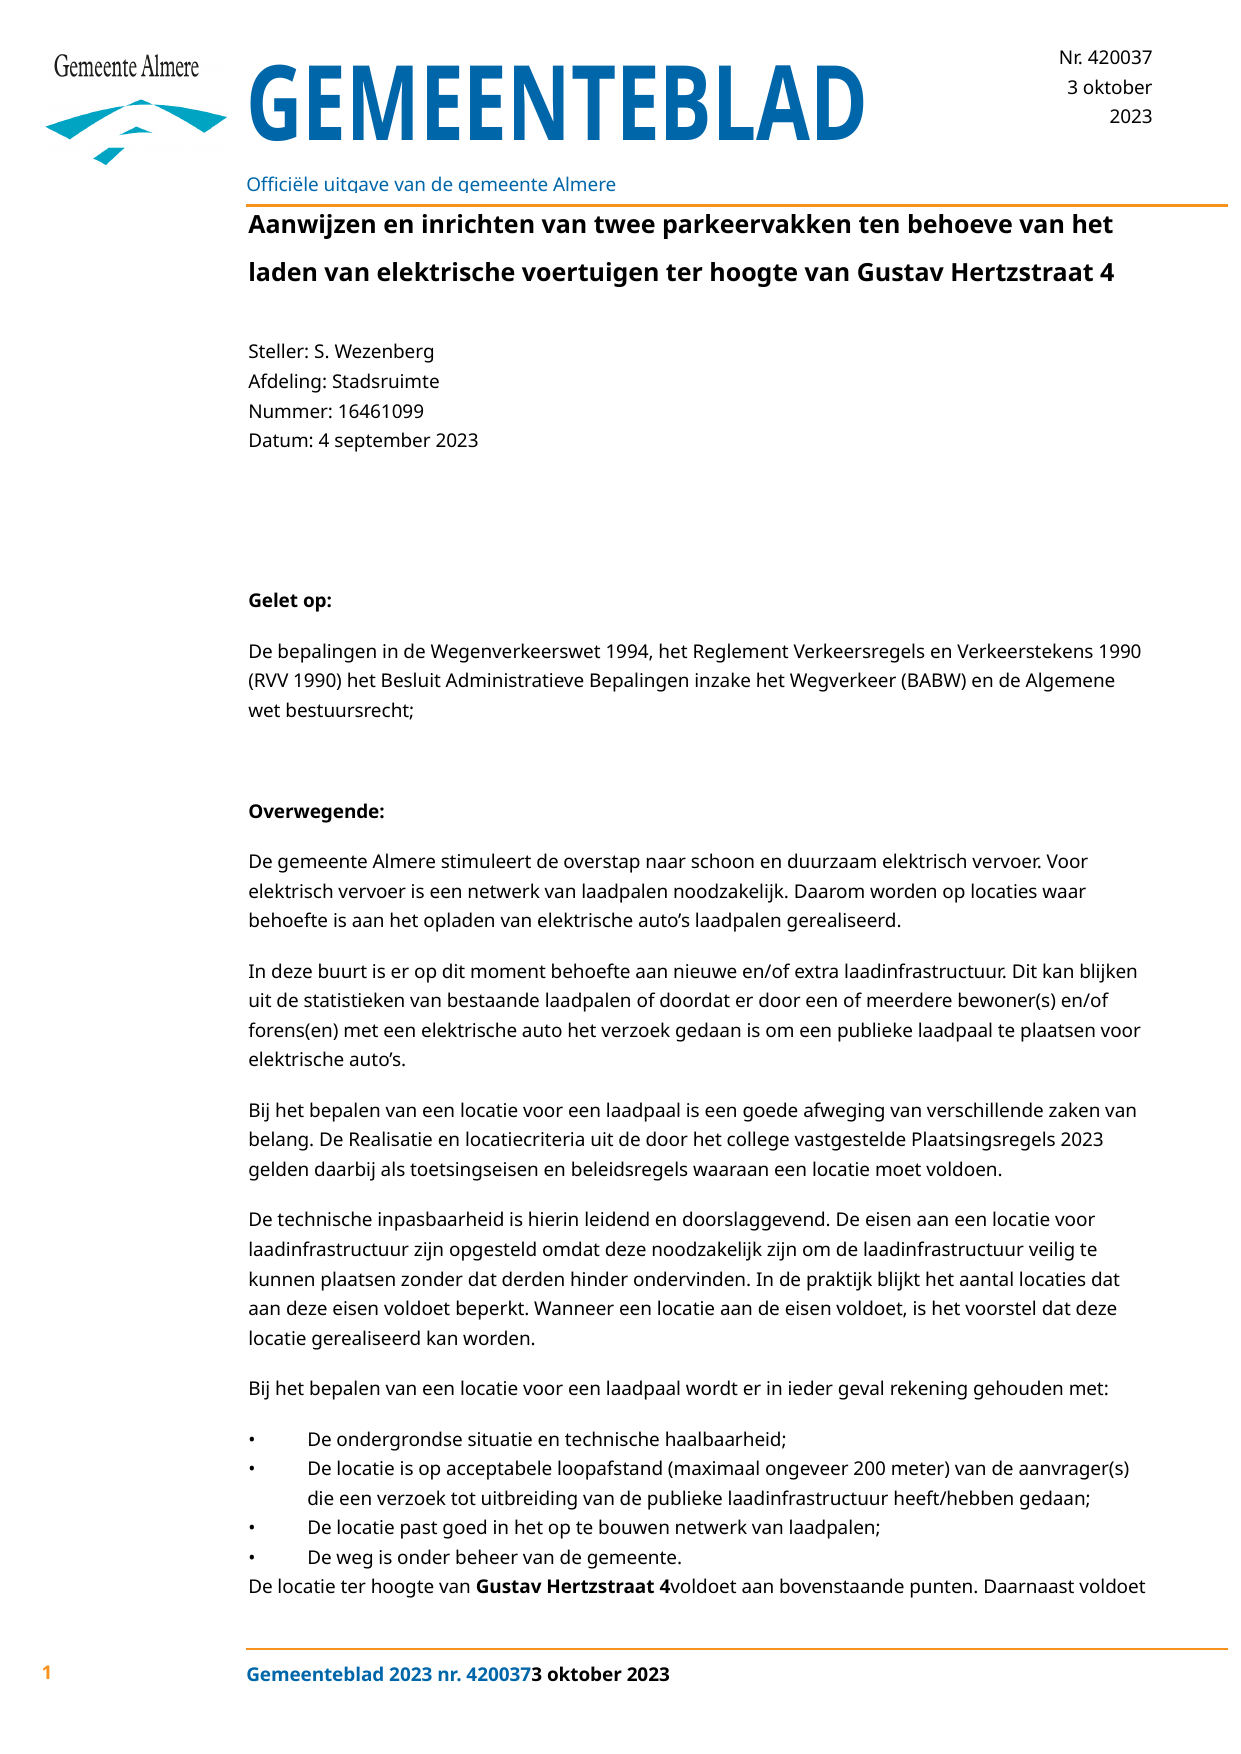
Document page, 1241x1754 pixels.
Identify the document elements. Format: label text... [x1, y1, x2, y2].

text Bij het bepalen van een locatie voor een laadpaal wordt er in ieder geval rekening gehouden met: [248, 1375, 1152, 1401]
text Steller: S. Wezenberg [248, 339, 1152, 364]
text De locatie ter hoogte van Gustav Hertzstraat 4voldoet aan bovenstaande punten. Daarnaast voldoet [248, 1574, 1152, 1599]
text De bepalingen in de Wegenverkeerswet 1994, het Reglement Verkeersregels en Verkeerstekens 1990 (RVV 1990) het Besluit Administratieve Bepalingen inzake het Wegverkeer (BABW) en de Algemene wet bestuursrecht; [248, 638, 1152, 723]
text Overwegende: [248, 798, 1152, 823]
list De weg is onder beheer van de gemeente. [248, 1544, 1152, 1570]
text Afdeling: Stadsruimte [248, 368, 1152, 394]
text Nummer: 16461099 [248, 398, 1152, 423]
text De gemeente Almere stimuleert de overstap naar schoon en duurzaam elektrisch vervoer. Voor elektrisch vervoer is een netwerk van laadpalen noodzakelijk. Daarom worden op locaties waar behoefte is aan het opladen van elektrische auto’s laadpalen gerealiseerd. [248, 848, 1152, 933]
picture [41, 47, 231, 172]
list De locatie is op acceptabele loopafstand (maximaal ongeveer 200 meter) van de aanvrager(s) die een verzoek tot uitbreiding van de publieke laadinfrastructuur heeft/hebben gedaan; [248, 1455, 1152, 1511]
list De ondergrondse situatie en technische haalbaarheid; [248, 1426, 1152, 1451]
text Aanwijzen en inrichten van twee parkeervakken ten behoeve van het laden van elektrische voertuigen ter hoogte van Gustav Hertzstraat 4 [248, 207, 1152, 288]
text Bij het bepalen van een locatie voor een laadpaal is een goede afweging van verschillende zaken van belang. De Realisatie en locatiecriteria uit de door het college vastgestelde Plaatsingsregels 2023 gelden daarbij als toetsingseisen en beleidsregels waaraan een locatie moet voldoen. [248, 1097, 1152, 1182]
text Gelet op: [248, 587, 1152, 613]
text Datum: 4 september 2023 [248, 427, 1152, 453]
text De technische inpasbaarheid is hierin leidend en doorslaggevend. De eisen aan een locatie voor laadinfrastructuur zijn opgesteld omdat deze noodzakelijk zijn om de laadinfrastructuur veilig te kunnen plaatsen zonder dat derden hinder ondervinden. In de praktijk blijkt het aantal locaties dat aan deze eisen voldoet beperkt. Wanneer een locatie aan de eisen voldoet, is het voorstel dat deze locatie gerealiseerd kan worden. [248, 1207, 1152, 1351]
list De locatie past goed in het op te bouwen netwerk van laadpalen; [248, 1514, 1152, 1540]
text In deze buurt is er op dit moment behoefte aan nieuwe en/of extra laadinfrastructuur. Dit kan blijken uit de statistieken van bestaande laadpalen of doordat er door een of meerdere bewoner(s) en/of forens(en) met een elektrische auto het verzoek gedaan is om een publieke laadpaal te plaatsen voor elektrische auto’s. [248, 958, 1152, 1072]
